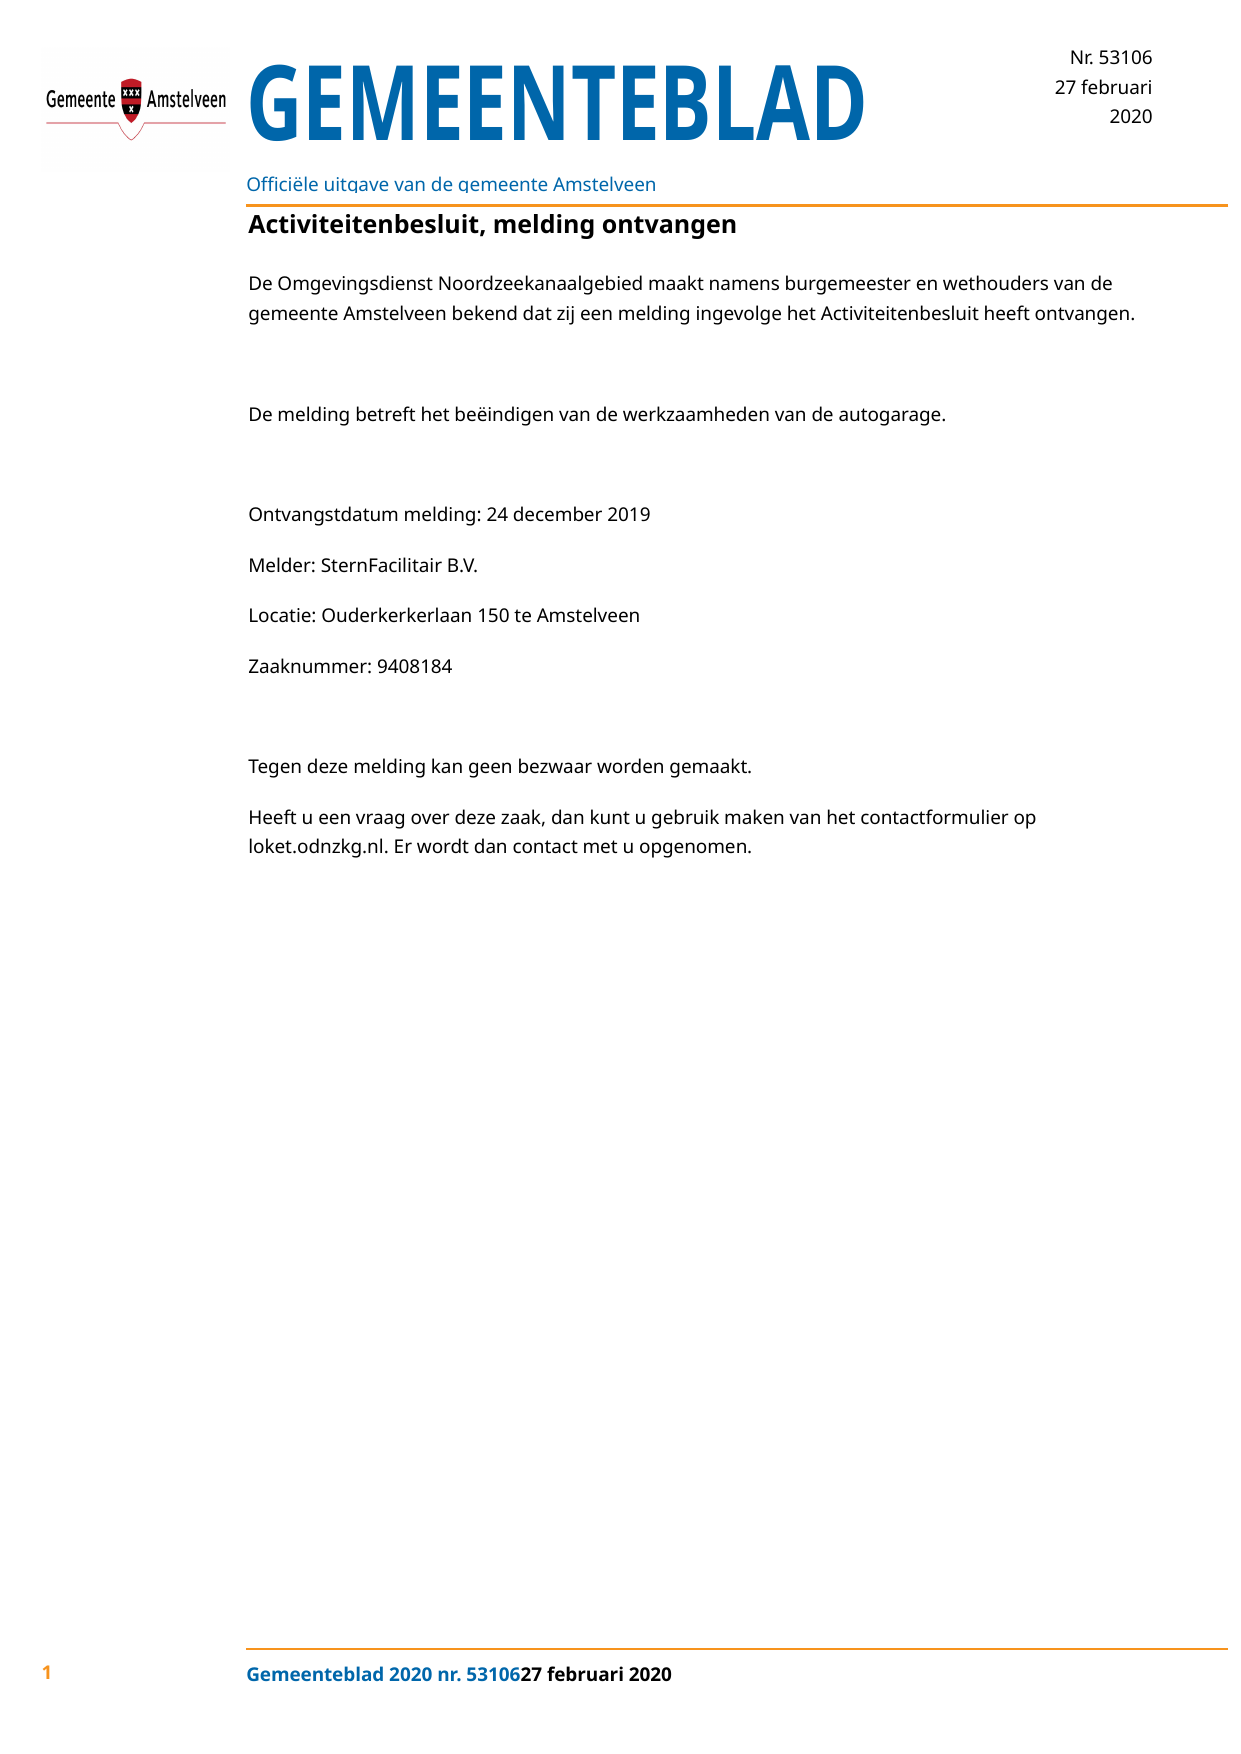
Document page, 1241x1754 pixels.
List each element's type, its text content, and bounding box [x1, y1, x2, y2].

text Locatie: Ouderkerkerlaan 150 te Amstelveen [248, 602, 1152, 628]
text Zaaknummer: 9408184 [248, 653, 1152, 678]
text Ontvangstdatum melding: 24 december 2019 [248, 502, 1152, 527]
text Tegen deze melding kan geen bezwaar worden gemaakt. [248, 754, 1152, 779]
text Melder: SternFacilitair B.V. [248, 552, 1152, 578]
picture [41, 47, 231, 172]
text Heeft u een vraag over deze zaak, dan kunt u gebruik maken van het contactformulier op loket.odnzkg.nl. Er wordt dan contact met u opgenomen. [248, 804, 1152, 859]
text Activiteitenbesluit, melding ontvangen [248, 207, 1152, 241]
text De melding betreft het beëindigen van de werkzaamheden van de autogarage. [248, 401, 1152, 426]
text De Omgevingsdienst Noordzeekanaalgebied maakt namens burgemeester en wethouders van de gemeente Amstelveen bekend dat zij een melding ingevolge het Activiteitenbesluit heeft ontvangen. [248, 270, 1152, 326]
